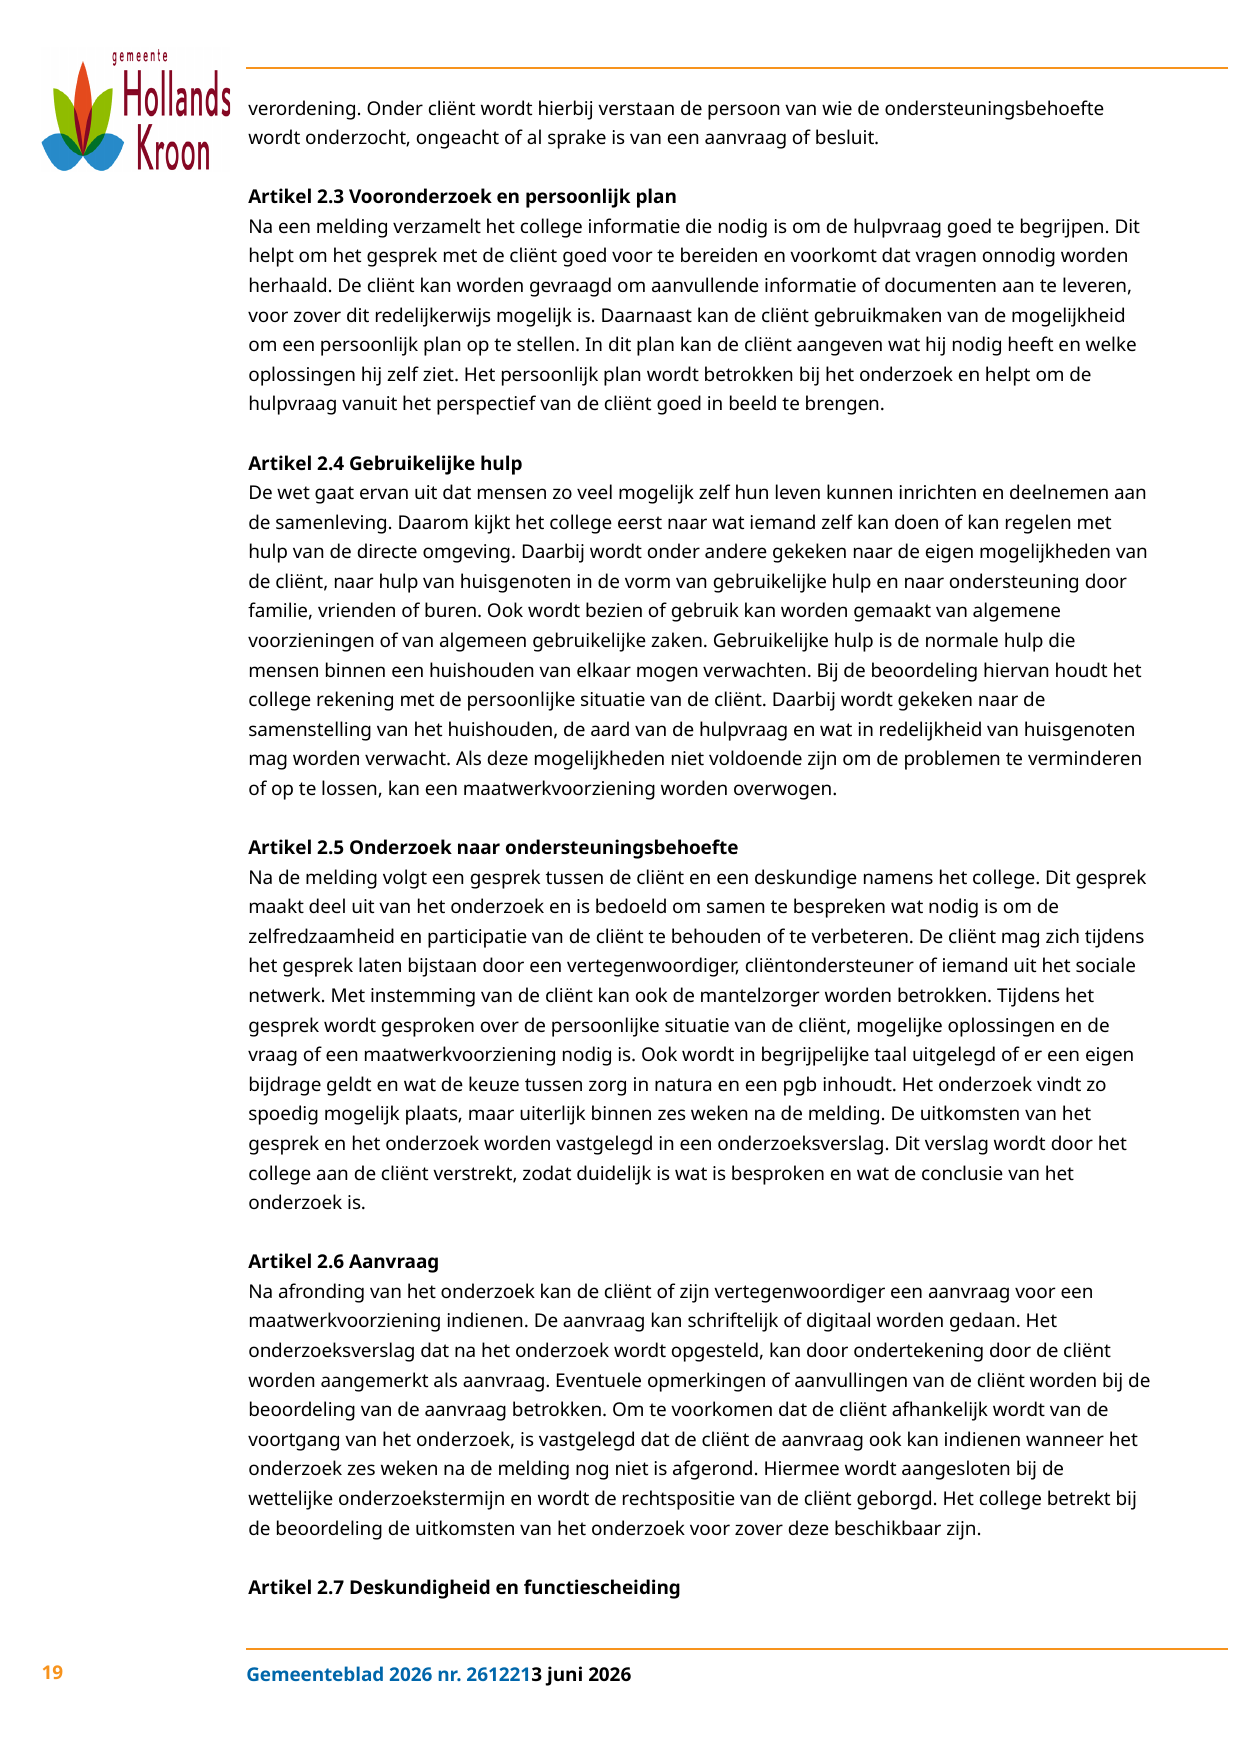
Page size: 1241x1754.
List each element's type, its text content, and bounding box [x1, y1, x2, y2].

text Na afronding van het onderzoek kan de cliënt of zijn vertegenwoordiger een aanvraag voor een maatwerkvoorziening indienen. De aanvraag kan schriftelijk of digitaal worden gedaan. Het onderzoeksverslag dat na het onderzoek wordt opgesteld, kan door ondertekening door de cliënt worden aangemerkt als aanvraag. Eventuele opmerkingen of aanvullingen van de cliënt worden bij de beoordeling van de aanvraag betrokken. Om te voorkomen dat de cliënt afhankelijk wordt van de voortgang van het onderzoek, is vastgelegd dat de cliënt de aanvraag ook kan indienen wanneer het onderzoek zes weken na de melding nog niet is afgerond. Hiermee wordt aangesloten bij de wettelijke onderzoekstermijn en wordt de rechtspositie van de cliënt geborgd. Het college betrekt bij de beoordeling de uitkomsten van het onderzoek voor zover deze beschikbaar zijn. [248, 1278, 1152, 1541]
text Na de melding volgt een gesprek tussen de cliënt en een deskundige namens het college. Dit gesprek maakt deel uit van het onderzoek en is bedoeld om samen te bespreken wat nodig is om de zelfredzaamheid en participatie van de cliënt te behouden of te verbeteren. De cliënt mag zich tijdens het gesprek laten bijstaan door een vertegenwoordiger, cliëntondersteuner of iemand uit het sociale netwerk. Met instemming van de cliënt kan ook de mantelzorger worden betrokken. Tijdens het gesprek wordt gesproken over de persoonlijke situatie van de cliënt, mogelijke oplossingen en de vraag of een maatwerkvoorziening nodig is. Ook wordt in begrijpelijke taal uitgelegd of er een eigen bijdrage geldt en wat de keuze tussen zorg in natura en een pgb inhoudt. Het onderzoek vindt zo spoedig mogelijk plaats, maar uiterlijk binnen zes weken na de melding. De uitkomsten van het gesprek en het onderzoek worden vastgelegd in een onderzoeksverslag. Dit verslag wordt door het college aan de cliënt verstrekt, zodat duidelijk is wat is besproken en wat de conclusie van het onderzoek is. [248, 864, 1152, 1215]
text Artikel 2.7 Deskundigheid en functiescheiding [248, 1574, 1152, 1600]
text Artikel 2.6 Aanvraag [248, 1248, 1152, 1274]
text Artikel 2.4 Gebruikelijke hulp [248, 450, 1152, 476]
picture [41, 47, 231, 172]
text Na een melding verzamelt het college informatie die nodig is om de hulpvraag goed te begrijpen. Dit helpt om het gesprek met de cliënt goed voor te bereiden en voorkomt dat vragen onnodig worden herhaald. De cliënt kan worden gevraagd om aanvullende informatie of documenten aan te leveren, voor zover dit redelijkerwijs mogelijk is. Daarnaast kan de cliënt gebruikmaken van de mogelijkheid om een persoonlijk plan op te stellen. In dit plan kan de cliënt aangeven wat hij nodig heeft en welke oplossingen hij zelf ziet. Het persoonlijk plan wordt betrokken bij het onderzoek en helpt om de hulpvraag vanuit het perspectief van de cliënt goed in beeld te brengen. [248, 213, 1152, 416]
text Artikel 2.5 Onderzoek naar ondersteuningsbehoefte [248, 834, 1152, 860]
text De wet gaat ervan uit dat mensen zo veel mogelijk zelf hun leven kunnen inrichten en deelnemen aan de samenleving. Daarom kijkt het college eerst naar wat iemand zelf kan doen of kan regelen met hulp van de directe omgeving. Daarbij wordt onder andere gekeken naar de eigen mogelijkheden van de cliënt, naar hulp van huisgenoten in de vorm van gebruikelijke hulp en naar ondersteuning door familie, vrienden of buren. Ook wordt bezien of gebruik kan worden gemaakt van algemene voorzieningen of van algemeen gebruikelijke zaken. Gebruikelijke hulp is de normale hulp die mensen binnen een huishouden van elkaar mogen verwachten. Bij de beoordeling hiervan houdt het college rekening met de persoonlijke situatie van de cliënt. Daarbij wordt gekeken naar de samenstelling van het huishouden, de aard van de hulpvraag en wat in redelijkheid van huisgenoten mag worden verwacht. Als deze mogelijkheden niet voldoende zijn om de problemen te verminderen of op te lossen, kan een maatwerkvoorziening worden overwogen. [248, 479, 1152, 801]
text Artikel 2.3 Vooronderzoek en persoonlijk plan [248, 183, 1152, 209]
text verordening. Onder cliënt wordt hierbij verstaan de persoon van wie de ondersteuningsbehoefte wordt onderzocht, ongeacht of al sprake is van een aanvraag of besluit. [248, 95, 1152, 150]
